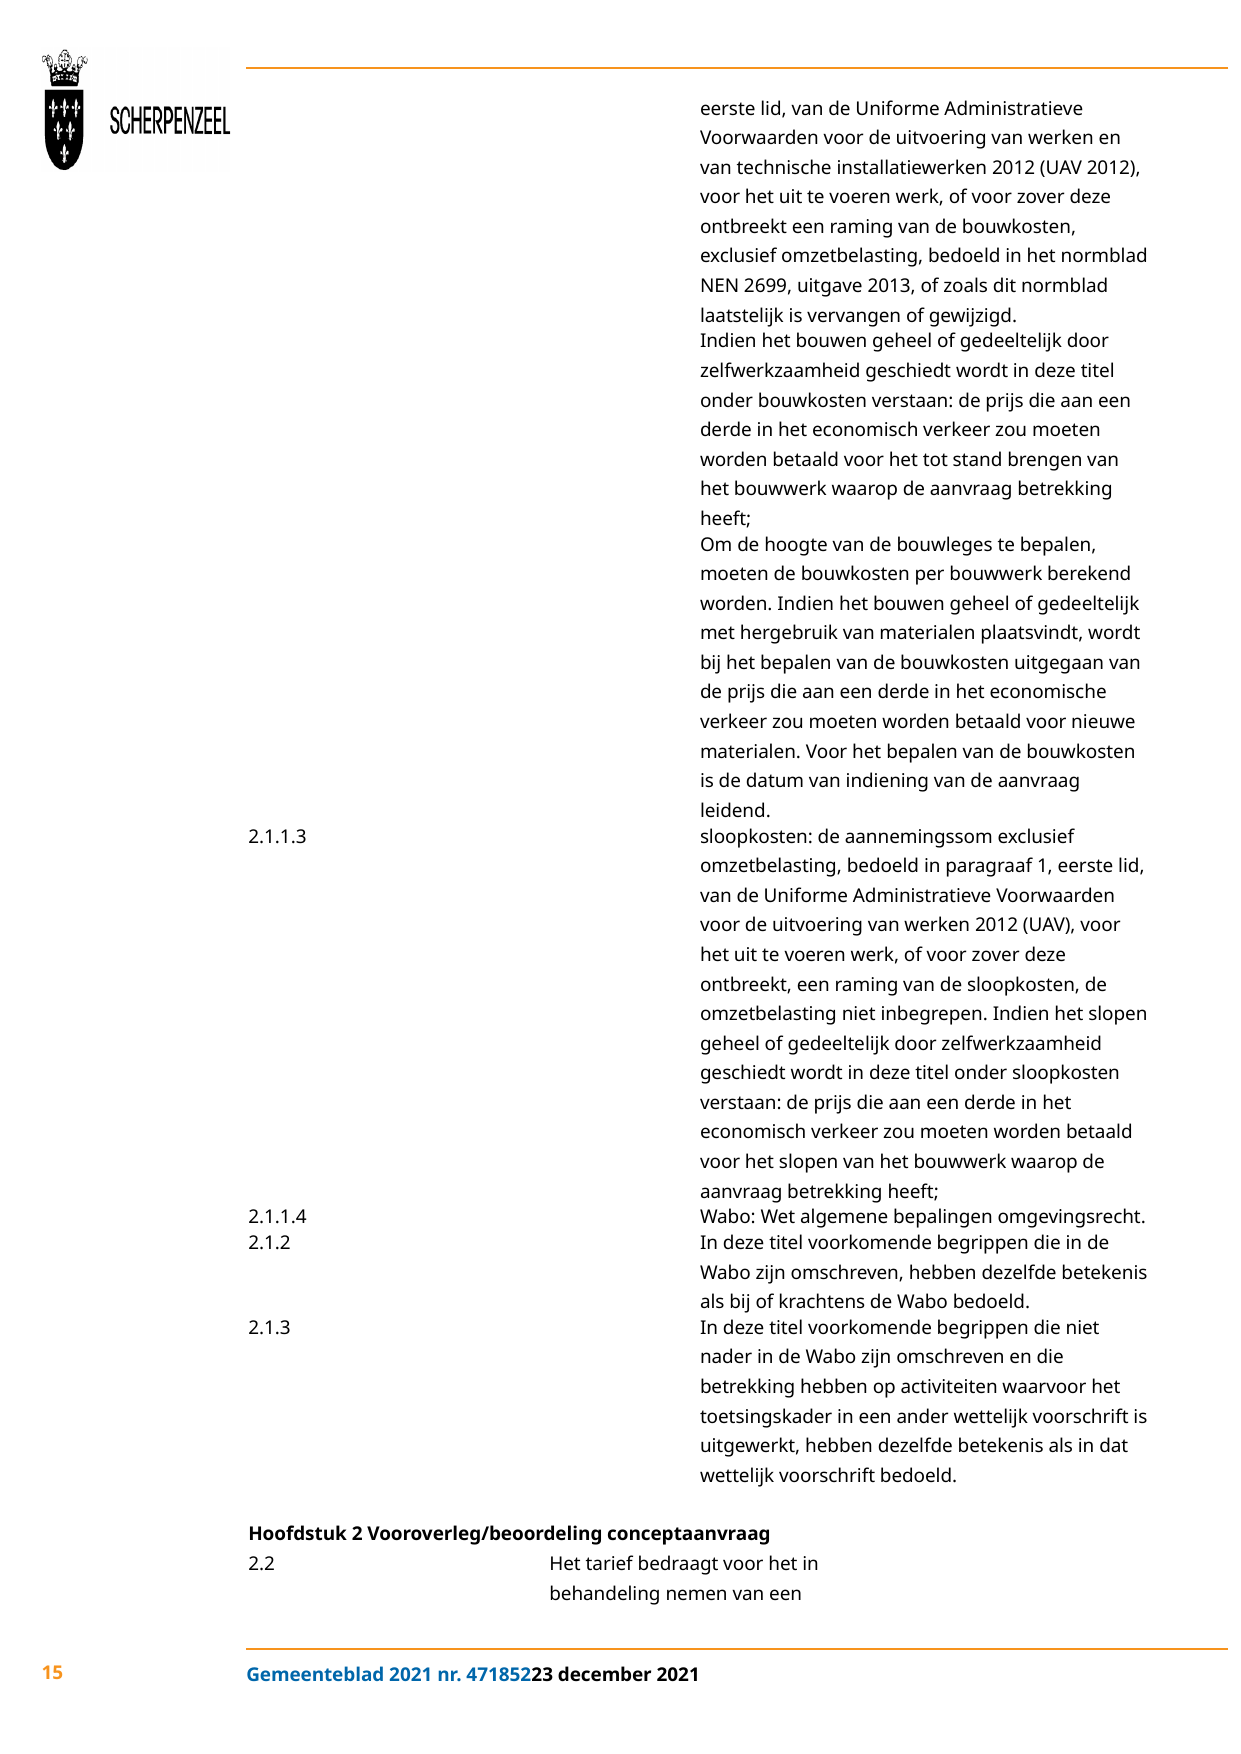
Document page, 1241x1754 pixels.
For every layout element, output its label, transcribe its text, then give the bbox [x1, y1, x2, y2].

table_cell In deze titel voorkomende begrippen die niet nader in de Wabo zijn omschreven en die betrekking hebben op activiteiten waarvoor het toetsingskader in een ander wettelijk voorschrift is uitgewerkt, hebben dezelfde betekenis als in dat wettelijk voorschrift bedoeld. [700, 1314, 1152, 1488]
table_cell Om de hoogte van de bouwleges te bepalen, moeten de bouwkosten per bouwwerk berekend worden. Indien het bouwen geheel of gedeeltelijk met hergebruik van materialen plaatsvindt, wordt bij het bepalen van de bouwkosten uitgegaan van de prijs die aan een derde in het economische verkeer zou moeten worden betaald voor nieuwe materialen. Voor het bepalen van de bouwkosten is de datum van indiening van de aanvraag leidend. [700, 531, 1152, 823]
text Hoofdstuk 2 Vooroverleg/beoordeling conceptaanvraag [248, 1521, 1152, 1546]
table_cell [248, 531, 700, 823]
table_cell 2.1.3 [248, 1314, 700, 1488]
table_header [850, 1550, 1152, 1606]
table_cell 2.1.2 [248, 1229, 700, 1314]
table_cell Wabo: Wet algemene bepalingen omgevingsrecht. [700, 1204, 1152, 1229]
table_header 2.2 [248, 1550, 549, 1606]
table_header Het tarief bedraagt voor het in behandeling nemen van een [549, 1550, 850, 1606]
table_cell In deze titel voorkomende begrippen die in de Wabo zijn omschreven, hebben dezelfde betekenis als bij of krachtens de Wabo bedoeld. [700, 1229, 1152, 1314]
table_cell eerste lid, van de Uniforme Administratieve Voorwaarden voor de uitvoering van werken en van technische installatiewerken 2012 (UAV 2012), voor het uit te voeren werk, of voor zover deze ontbreekt een raming van de bouwkosten, exclusief omzetbelasting, bedoeld in het normblad NEN 2699, uitgave 2013, of zoals dit normblad laatstelijk is vervangen of gewijzigd. [700, 95, 1152, 328]
table_cell 2.1.1.3 [248, 823, 700, 1203]
table_cell [248, 95, 700, 328]
table_cell Indien het bouwen geheel of gedeeltelijk door zelfwerkzaamheid geschiedt wordt in deze titel onder bouwkosten verstaan: de prijs die aan een derde in het economisch verkeer zou moeten worden betaald voor het tot stand brengen van het bouwwerk waarop de aanvraag betrekking heeft; [700, 328, 1152, 531]
table_cell 2.1.1.4 [248, 1204, 700, 1229]
table_cell [248, 328, 700, 531]
picture [41, 47, 231, 172]
table_cell sloopkosten: de aannemingssom exclusief omzetbelasting, bedoeld in paragraaf 1, eerste lid, van de Uniforme Administratieve Voorwaarden voor de uitvoering van werken 2012 (UAV), voor het uit te voeren werk, of voor zover deze ontbreekt, een raming van de sloopkosten, de omzetbelasting niet inbegrepen. Indien het slopen geheel of gedeeltelijk door zelfwerkzaamheid geschiedt wordt in deze titel onder sloopkosten verstaan: de prijs die aan een derde in het economisch verkeer zou moeten worden betaald voor het slopen van het bouwwerk waarop de aanvraag betrekking heeft; [700, 823, 1152, 1203]
